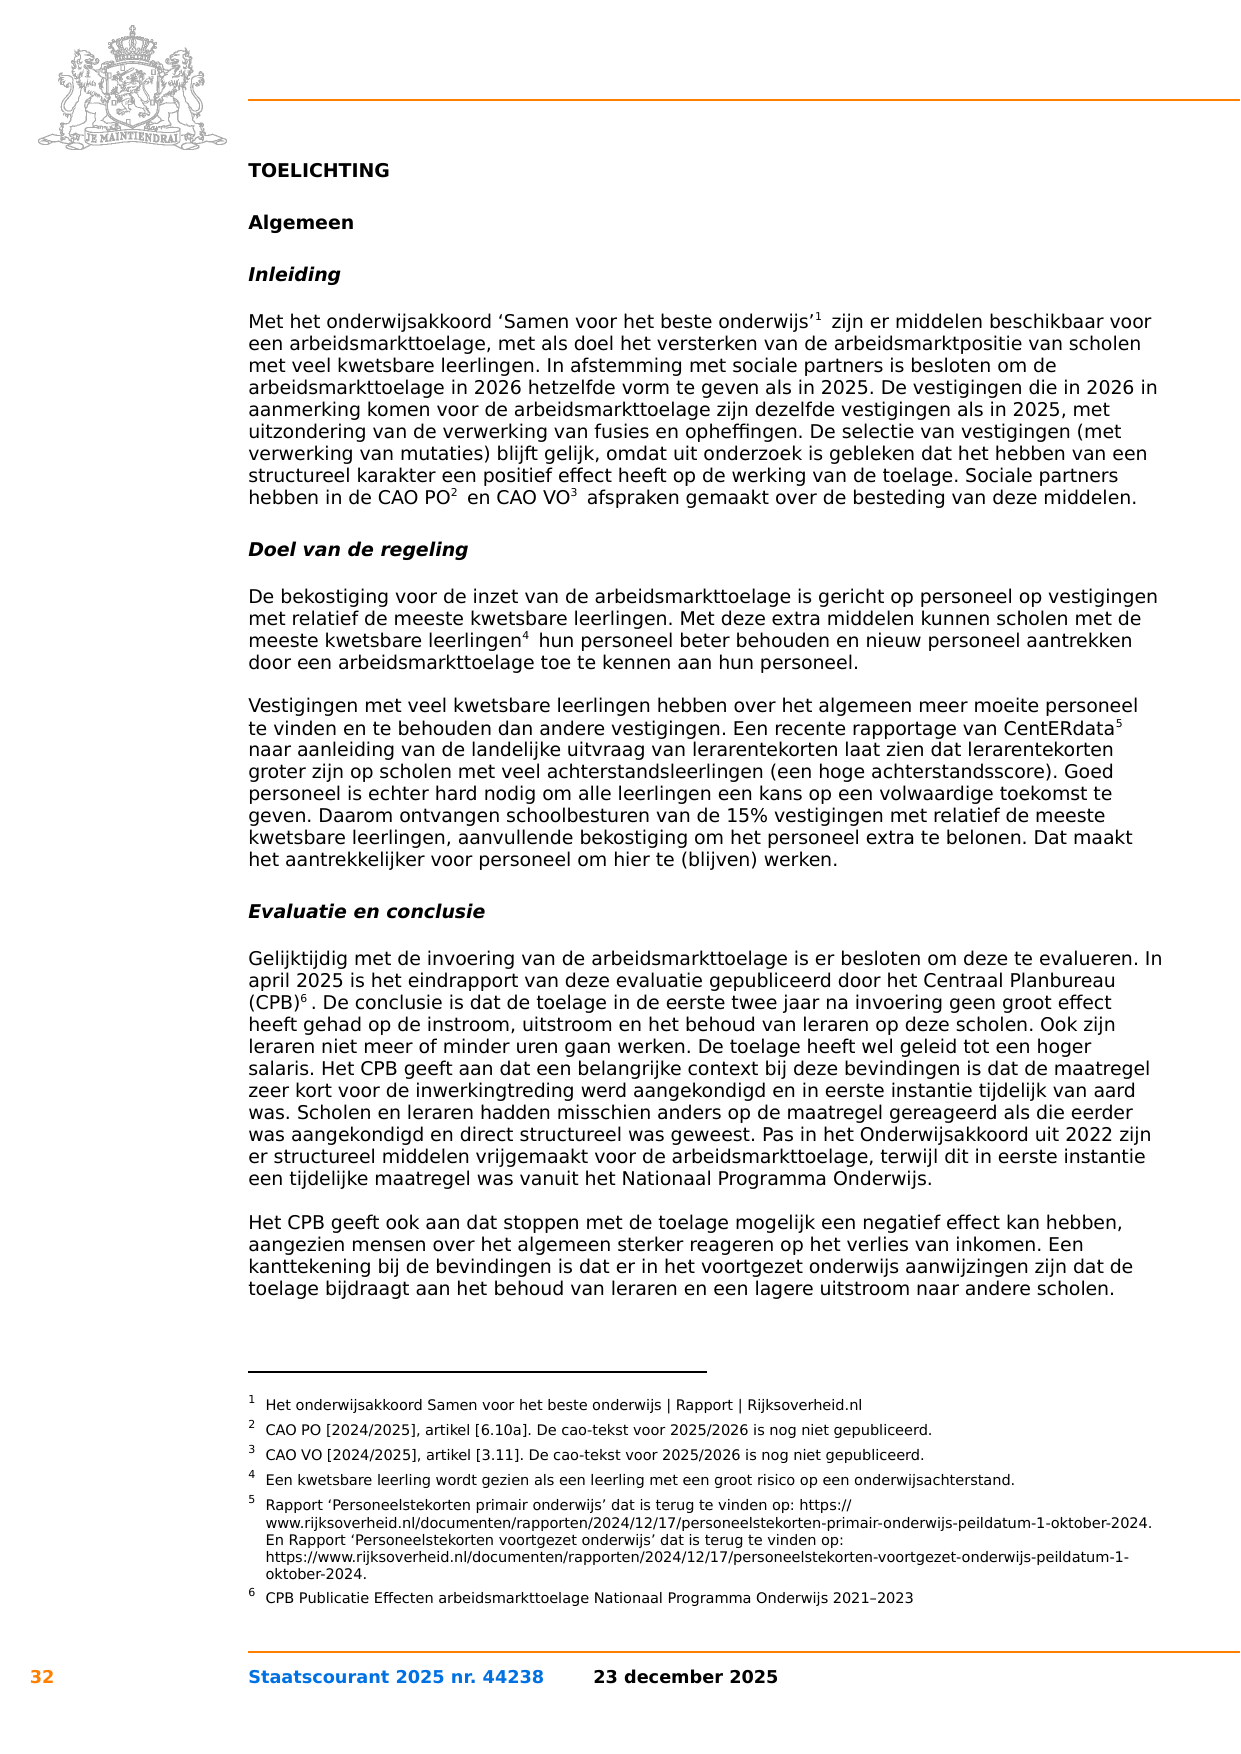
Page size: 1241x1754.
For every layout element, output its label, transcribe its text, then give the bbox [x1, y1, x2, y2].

text Een kwetsbare leerling wordt gezien als een leerling met een groot risico op een onderwijsachterstand. [248, 1468, 1163, 1490]
text Het CPB geeft ook aan dat stoppen met de toelage mogelijk een negatief effect kan hebben, aangezien mensen over het algemeen sterker reageren op het verlies van inkomen. Een kanttekening bij de bevindingen is dat er in het voortgezet onderwijs aanwijzingen zijn dat de toelage bijdraagt aan het behoud van leraren en een lagere uitstroom naar andere scholen. [248, 1212, 1163, 1300]
text CAO PO [2024/2025], artikel [6.10a]. De cao-tekst voor 2025/2026 is nog niet gepubliceerd. [248, 1418, 1163, 1440]
text Vestigingen met veel kwetsbare leerlingen hebben over het algemeen meer moeite personeel te vinden en te behouden dan andere vestigingen. Een recente rapportage van CentERdata naar aanleiding van de landelijke uitvraag van lerarentekorten laat zien dat lerarentekorten groter zijn op scholen met veel achterstandsleerlingen (een hoge achterstandsscore). Goed personeel is echter hard nodig om alle leerlingen een kans op een volwaardige toekomst te geven. Daarom ontvangen schoolbesturen van de 15% vestigingen met relatief de meeste kwetsbare leerlingen, aanvullende bekostiging om het personeel extra te belonen. Dat maakt het aantrekkelijker voor personeel om hier te (blijven) werken. [248, 695, 1163, 871]
subtitle Inleiding [248, 264, 1163, 286]
text Met het onderwijsakkoord ‘Samen voor het beste onderwijs’ zijn er middelen beschikbaar voor een arbeidsmarkttoelage, met als doel het versterken van de arbeidsmarktpositie van scholen met veel kwetsbare leerlingen. In afstemming met sociale partners is besloten om de arbeidsmarkttoelage in 2026 hetzelfde vorm te geven als in 2025. De vestigingen die in 2026 in aanmerking komen voor de arbeidsmarkttoelage zijn dezelfde vestigingen als in 2025, met uitzondering van de verwerking van fusies en opheffingen. De selectie van vestigingen (met verwerking van mutaties) blijft gelijk, omdat uit onderzoek is gebleken dat het hebben van een structureel karakter een positief effect heeft op de werking van de toelage. Sociale partners hebben in de CAO PO en CAO VO afspraken gemaakt over de besteding van deze middelen. [248, 311, 1163, 509]
text Het onderwijsakkoord Samen voor het beste onderwijs | Rapport | Rijksoverheid.nl [248, 1393, 1163, 1415]
text Rapport ‘Personeelstekorten primair onderwijs’ dat is terug te vinden op: https:// www.rijksoverheid.nl/documenten/rapporten/2024/12/17/personeelstekorten-primair-onderwijs-peildatum-1-oktober-2024. En Rapport ‘Personeelstekorten voortgezet onderwijs’ dat is terug te vinden op: https://www.rijksoverheid.nl/documenten/rapporten/2024/12/17/personeelstekorten-voortgezet-onderwijs-peildatum-1-oktober-2024. [248, 1493, 1163, 1583]
picture [38, 25, 227, 150]
text Gelijktijdig met de invoering van de arbeidsmarkttoelage is er besloten om deze te evalueren. In april 2025 is het eindrapport van deze evaluatie gepubliceerd door het Centraal Planbureau (CPB). De conclusie is dat de toelage in de eerste twee jaar na invoering geen groot effect heeft gehad op de instroom, uitstroom en het behoud van leraren op deze scholen. Ook zijn leraren niet meer of minder uren gaan werken. De toelage heeft wel geleid tot een hoger salaris. Het CPB geeft aan dat een belangrijke context bij deze bevindingen is dat de maatregel zeer kort voor de inwerkingtreding werd aangekondigd en in eerste instantie tijdelijk van aard was. Scholen en leraren hadden misschien anders op de maatregel gereageerd als die eerder was aangekondigd en direct structureel was geweest. Pas in het Onderwijsakkoord uit 2022 zijn er structureel middelen vrijgemaakt voor de arbeidsmarkttoelage, terwijl dit in eerste instantie een tijdelijke maatregel was vanuit het Nationaal Programma Onderwijs. [248, 948, 1163, 1190]
subtitle Evaluatie en conclusie [248, 901, 1163, 923]
text CAO VO [2024/2025], artikel [3.11]. De cao-tekst voor 2025/2026 is nog niet gepubliceerd. [248, 1443, 1163, 1465]
text De bekostiging voor de inzet van de arbeidsmarkttoelage is gericht op personeel op vestigingen met relatief de meeste kwetsbare leerlingen. Met deze extra middelen kunnen scholen met de meeste kwetsbare leerlingen hun personeel beter behouden en nieuw personeel aantrekken door een arbeidsmarkttoelage toe te kennen aan hun personeel. [248, 586, 1163, 673]
subtitle TOELICHTING [248, 160, 1163, 182]
subtitle Doel van de regeling [248, 539, 1163, 561]
subtitle Algemeen [248, 212, 1163, 234]
text CPB Publicatie Effecten arbeidsmarkttoelage Nationaal Programma Onderwijs 2021–2023 [248, 1586, 1163, 1608]
